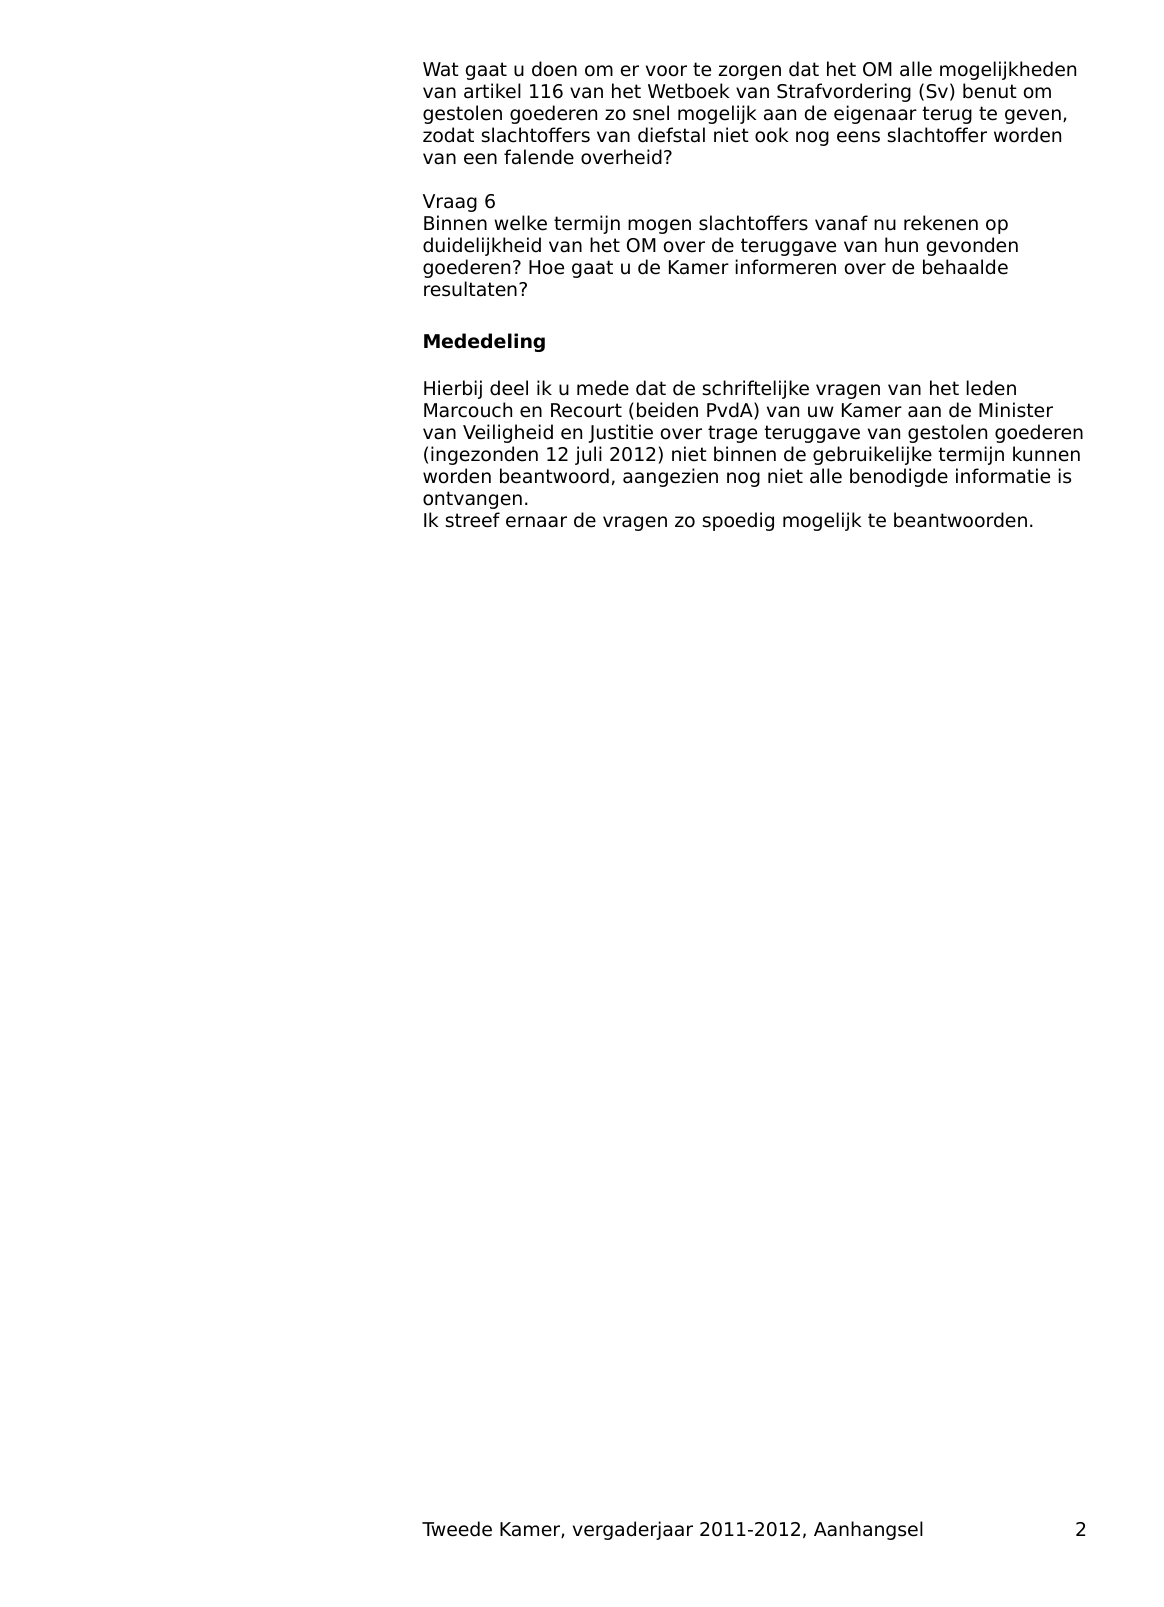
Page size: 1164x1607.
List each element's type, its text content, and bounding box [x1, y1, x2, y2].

text Vraag 6 [422, 191, 1087, 213]
subtitle Mededeling [422, 331, 1087, 353]
text Wat gaat u doen om er voor te zorgen dat het OM alle mogelijkheden van artikel 116 van het Wetboek van Strafvordering (Sv) benut om gestolen goederen zo snel mogelijk aan de eigenaar terug te geven, zodat slachtoffers van diefstal niet ook nog eens slachtoffer worden van een falende overheid? [422, 59, 1087, 169]
text Binnen welke termijn mogen slachtoffers vanaf nu rekenen op duidelijkheid van het OM over de teruggave van hun gevonden goederen? Hoe gaat u de Kamer informeren over de behaalde resultaten? [422, 213, 1087, 301]
text Ik streef ernaar de vragen zo spoedig mogelijk te beantwoorden. [422, 510, 1087, 532]
text Hierbij deel ik u mede dat de schriftelijke vragen van het leden Marcouch en Recourt (beiden PvdA) van uw Kamer aan de Minister van Veiligheid en Justitie over trage teruggave van gestolen goederen (ingezonden 12 juli 2012) niet binnen de gebruikelijke termijn kunnen worden beantwoord, aangezien nog niet alle benodigde informatie is ontvangen. [422, 378, 1087, 510]
